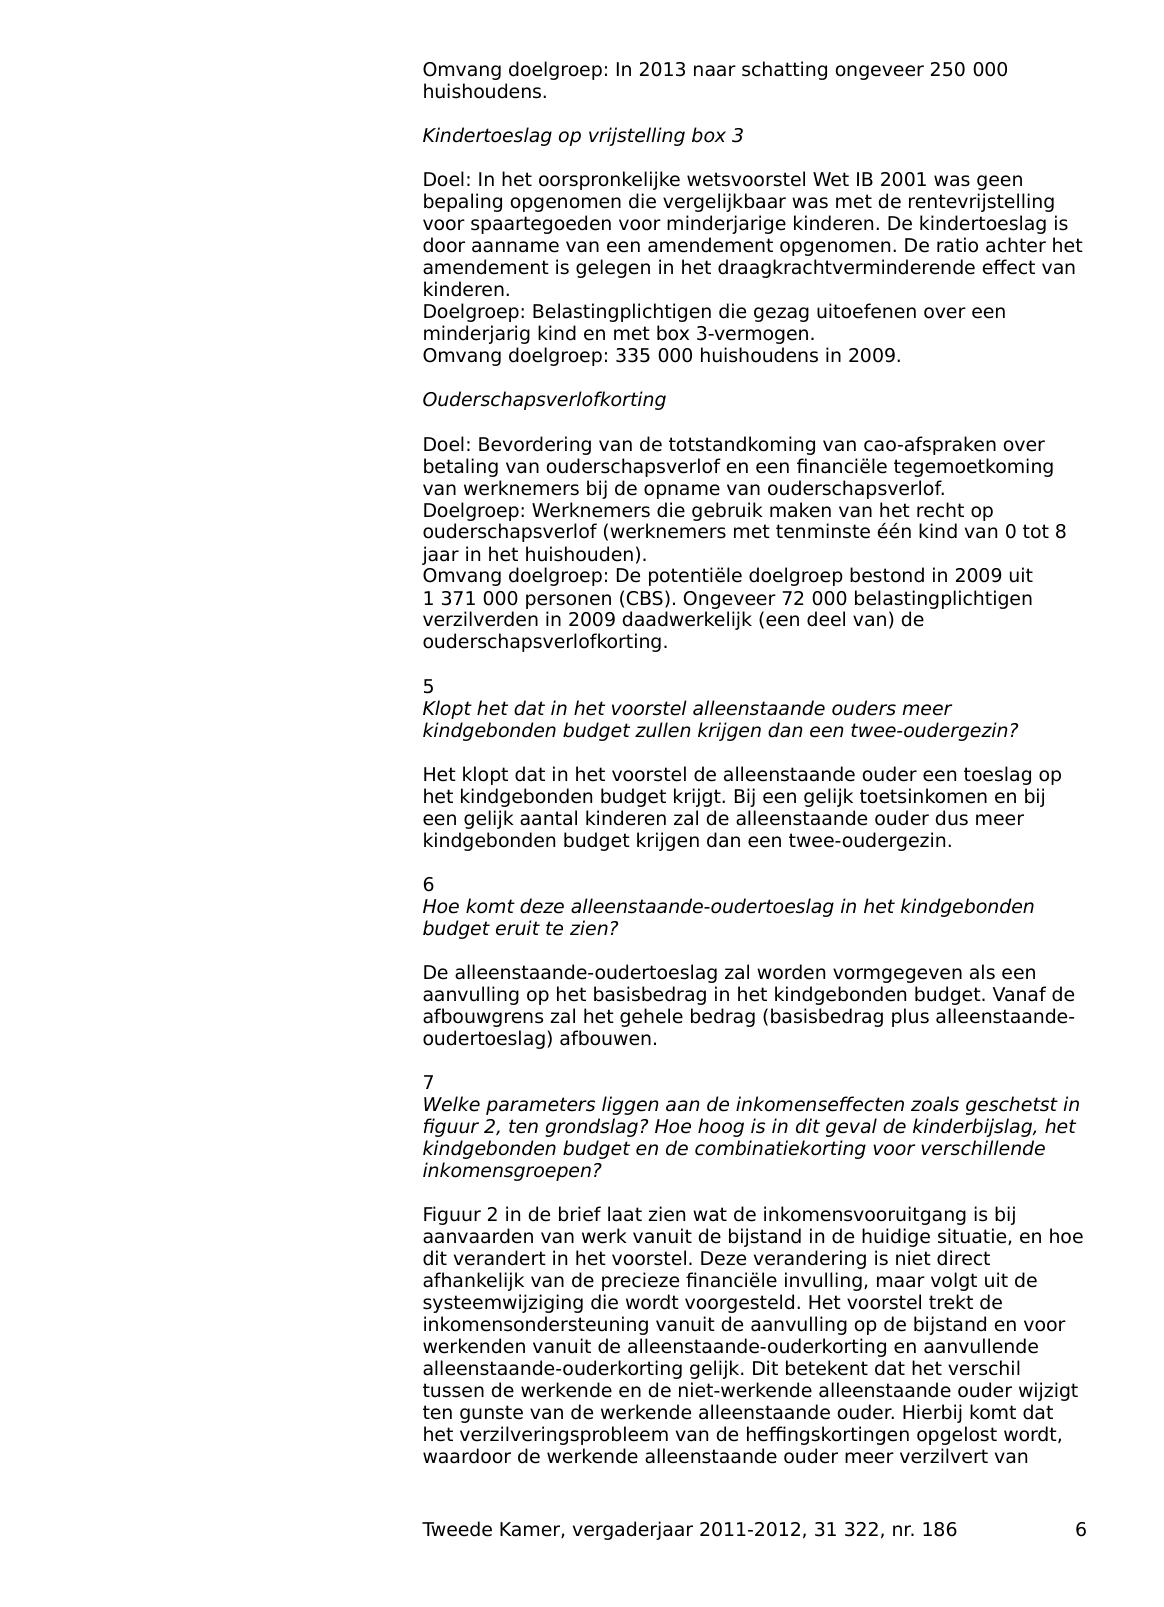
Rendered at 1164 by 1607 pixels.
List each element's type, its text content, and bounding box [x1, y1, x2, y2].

text Omvang doelgroep: De potentiële doelgroep bestond in 2009 uit 1 371 000 personen (CBS). Ongeveer 72 000 belastingplichtigen verzilverden in 2009 daadwerkelijk (een deel van) de ouderschapsverlofkorting. [422, 565, 1087, 653]
text Doel: In het oorspronkelijke wetsvoorstel Wet IB 2001 was geen bepaling opgenomen die vergelijkbaar was met de rentevrijstelling voor spaartegoeden voor minderjarige kinderen. De kindertoeslag is door aanname van een amendement opgenomen. De ratio achter het amendement is gelegen in het draagkrachtverminderende effect van kinderen. [422, 169, 1087, 301]
text Hoe komt deze alleenstaande-oudertoeslag in het kindgebonden budget eruit te zien? [422, 896, 1087, 940]
text Klopt het dat in het voorstel alleenstaande ouders meer kindgebonden budget zullen krijgen dan een twee-oudergezin? [422, 697, 1087, 741]
text Omvang doelgroep: 335 000 huishoudens in 2009. [422, 345, 1087, 367]
text Doel: Bevordering van de totstandkoming van cao-afspraken over betaling van ouderschapsverlof en een financiële tegemoetkoming van werknemers bij de opname van ouderschapsverlof. [422, 433, 1087, 499]
text Omvang doelgroep: In 2013 naar schatting ongeveer 250 000 huishoudens. [422, 59, 1087, 103]
text Doelgroep: Belastingplichtigen die gezag uitoefenen over een minderjarig kind en met box 3-vermogen. [422, 301, 1087, 345]
text 7 [422, 1072, 1087, 1094]
text De alleenstaande-oudertoeslag zal worden vormgegeven als een aanvulling op het basisbedrag in het kindgebonden budget. Vanaf de afbouwgrens zal het gehele bedrag (basisbedrag plus alleenstaande-oudertoeslag) afbouwen. [422, 962, 1087, 1050]
text Doelgroep: Werknemers die gebruik maken van het recht op ouderschapsverlof (werknemers met tenminste één kind van 0 tot 8 jaar in het huishouden). [422, 499, 1087, 565]
subtitle Kindertoeslag op vrijstelling box 3 [422, 125, 1087, 147]
text Welke parameters liggen aan de inkomenseffecten zoals geschetst in figuur 2, ten grondslag? Hoe hoog is in dit geval de kinderbijslag, het kindgebonden budget en de combinatiekorting voor verschillende inkomensgroepen? [422, 1094, 1087, 1182]
text Het klopt dat in het voorstel de alleenstaande ouder een toeslag op het kindgebonden budget krijgt. Bij een gelijk toetsinkomen en bij een gelijk aantal kinderen zal de alleenstaande ouder dus meer kindgebonden budget krijgen dan een twee-oudergezin. [422, 764, 1087, 852]
text 6 [422, 874, 1087, 896]
text Figuur 2 in de brief laat zien wat de inkomensvooruitgang is bij aanvaarden van werk vanuit de bijstand in de huidige situatie, en hoe dit verandert in het voorstel. Deze verandering is niet direct afhankelijk van de precieze financiële invulling, maar volgt uit de systeemwijziging die wordt voorgesteld. Het voorstel trekt de inkomensondersteuning vanuit de aanvulling op de bijstand en voor werkenden vanuit de alleenstaande-ouderkorting en aanvullende alleenstaande-ouderkorting gelijk. Dit betekent dat het verschil tussen de werkende en de niet-werkende alleenstaande ouder wijzigt ten gunste van de werkende alleenstaande ouder. Hierbij komt dat het verzilveringsprobleem van de heffingskortingen opgelost wordt, waardoor de werkende alleenstaande ouder meer verzilvert van [422, 1204, 1087, 1468]
text 5 [422, 676, 1087, 697]
subtitle Ouderschapsverlofkorting [422, 389, 1087, 411]
